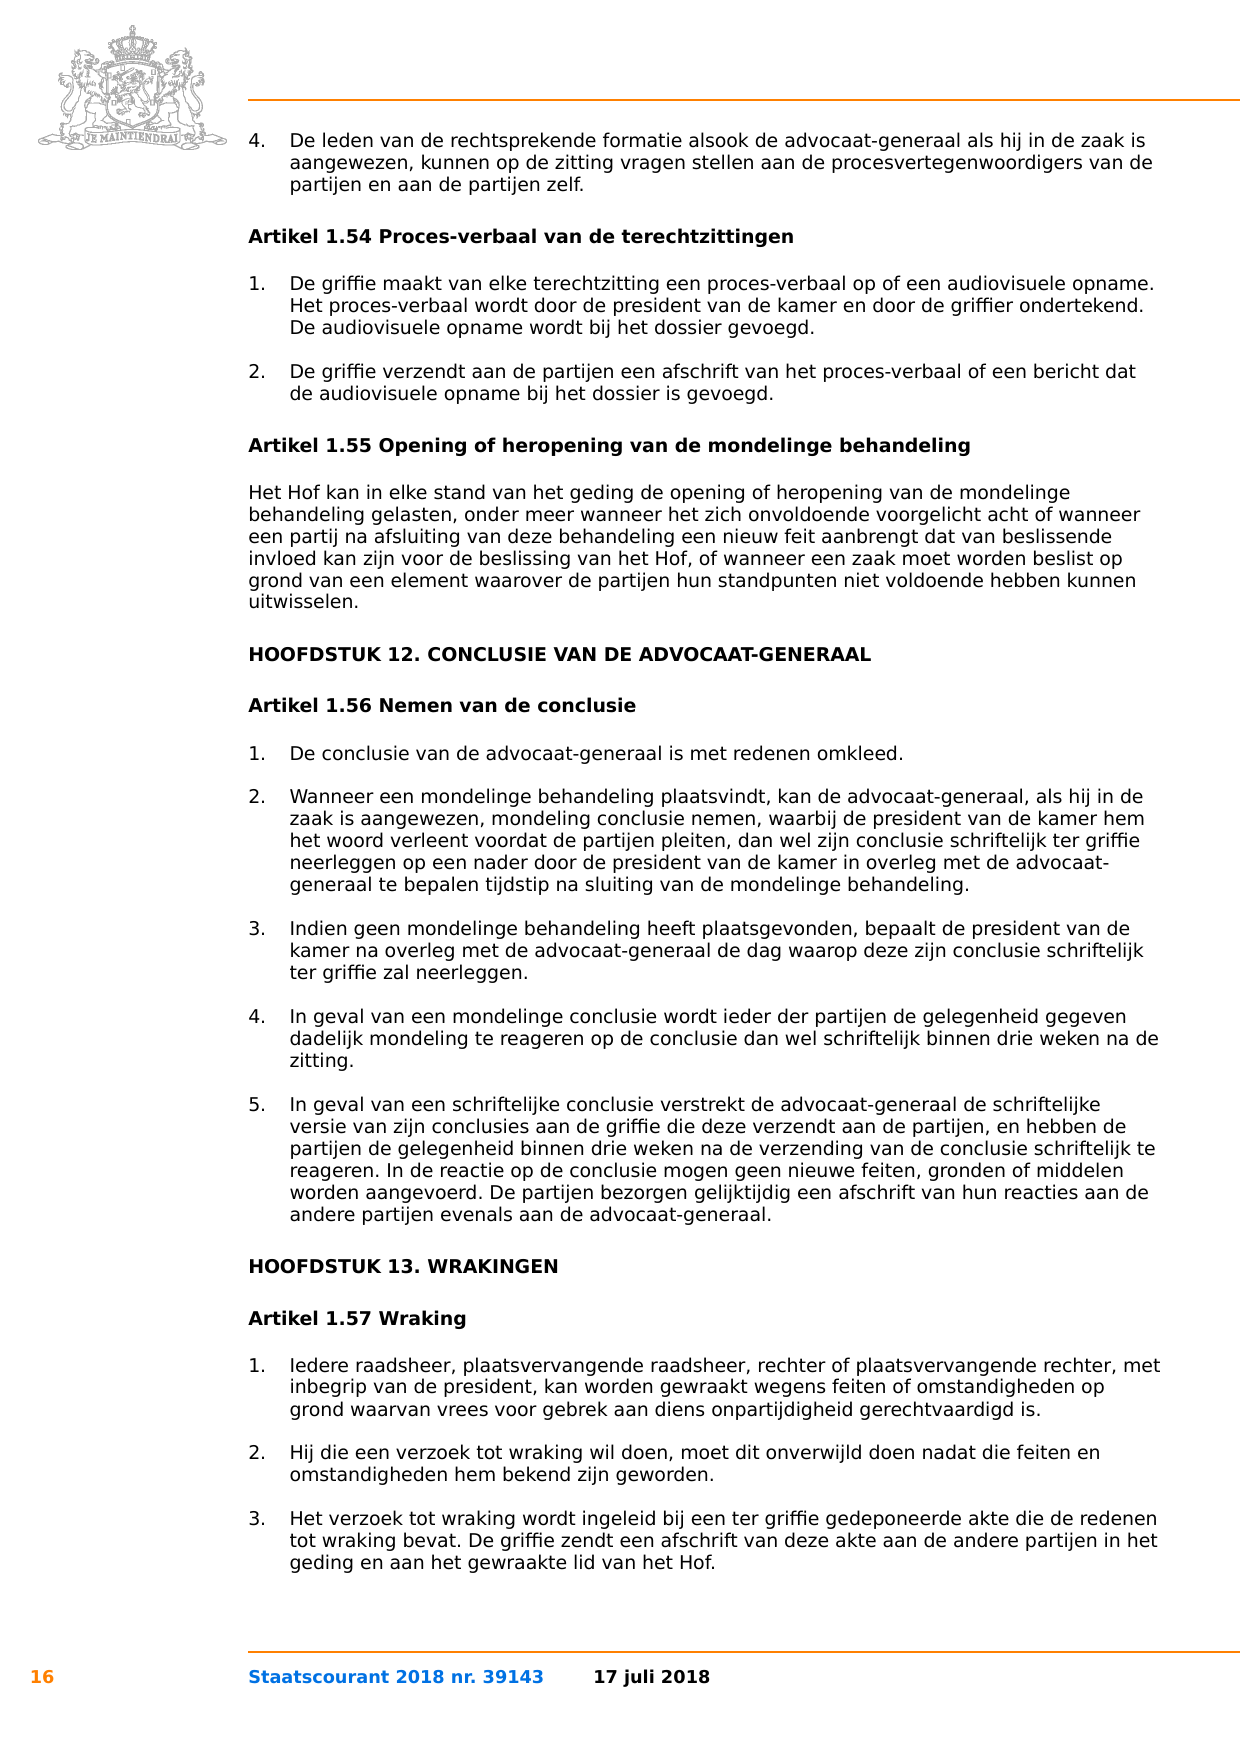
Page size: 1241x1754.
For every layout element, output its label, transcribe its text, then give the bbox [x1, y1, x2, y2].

subtitle Artikel 1.54 Proces-verbaal van de terechtzittingen [248, 226, 1163, 248]
subtitle HOOFDSTUK 12. CONCLUSIE VAN DE ADVOCAAT-GENERAAL [248, 643, 1163, 665]
text 1. Iedere raadsheer, plaatsvervangende raadsheer, rechter of plaatsvervangende rechter, met inbegrip van de president, kan worden gewraakt wegens feiten of omstandigheden op grond waarvan vrees voor gebrek aan diens onpartijdigheid gerechtvaardigd is. [248, 1354, 1163, 1420]
subtitle Artikel 1.57 Wraking [248, 1307, 1163, 1329]
text 1. De conclusie van de advocaat-generaal is met redenen omkleed. [248, 742, 1163, 764]
text 2. Wanneer een mondelinge behandeling plaatsvindt, kan de advocaat-generaal, als hij in de zaak is aangewezen, mondeling conclusie nemen, waarbij de president van de kamer hem het woord verleent voordat de partijen pleiten, dan wel zijn conclusie schriftelijk ter griffie neerleggen op een nader door de president van de kamer in overleg met de advocaat-generaal te bepalen tijdstip na sluiting van de mondelinge behandeling. [248, 786, 1163, 896]
subtitle HOOFDSTUK 13. WRAKINGEN [248, 1256, 1163, 1277]
text 3. Het verzoek tot wraking wordt ingeleid bij een ter griffie gedeponeerde akte die de redenen tot wraking bevat. De griffie zendt een afschrift van deze akte aan de andere partijen in het geding en aan het gewraakte lid van het Hof. [248, 1508, 1163, 1574]
picture [38, 25, 227, 150]
subtitle Artikel 1.56 Nemen van de conclusie [248, 695, 1163, 717]
text 5. In geval van een schriftelijke conclusie verstrekt de advocaat-generaal de schriftelijke versie van zijn conclusies aan de griffie die deze verzendt aan de partijen, en hebben de partijen de gelegenheid binnen drie weken na de verzending van de conclusie schriftelijk te reageren. In de reactie op de conclusie mogen geen nieuwe feiten, gronden of middelen worden aangevoerd. De partijen bezorgen gelijktijdig een afschrift van hun reacties aan de andere partijen evenals aan de advocaat-generaal. [248, 1094, 1163, 1226]
text 4. De leden van de rechtsprekende formatie alsook de advocaat-generaal als hij in de zaak is aangewezen, kunnen op de zitting vragen stellen aan de procesvertegenwoordigers van de partijen en aan de partijen zelf. [248, 130, 1163, 196]
text 2. Hij die een verzoek tot wraking wil doen, moet dit onverwijld doen nadat die feiten en omstandigheden hem bekend zijn geworden. [248, 1442, 1163, 1486]
text 3. Indien geen mondelinge behandeling heeft plaatsgevonden, bepaalt de president van de kamer na overleg met de advocaat-generaal de dag waarop deze zijn conclusie schriftelijk ter griffie zal neerleggen. [248, 918, 1163, 984]
text 1. De griffie maakt van elke terechtzitting een proces-verbaal op of een audiovisuele opname. Het proces-verbaal wordt door de president van de kamer en door de griffier ondertekend. De audiovisuele opname wordt bij het dossier gevoegd. [248, 273, 1163, 339]
subtitle Artikel 1.55 Opening of heropening van de mondelinge behandeling [248, 434, 1163, 457]
text 4. In geval van een mondelinge conclusie wordt ieder der partijen de gelegenheid gegeven dadelijk mondeling te reageren op de conclusie dan wel schriftelijk binnen drie weken na de zitting. [248, 1006, 1163, 1072]
text Het Hof kan in elke stand van het geding de opening of heropening van de mondelinge behandeling gelasten, onder meer wanneer het zich onvoldoende voorgelicht acht of wanneer een partij na afsluiting van deze behandeling een nieuw feit aanbrengt dat van beslissende invloed kan zijn voor de beslissing van het Hof, of wanneer een zaak moet worden beslist op grond van een element waarover de partijen hun standpunten niet voldoende hebben kunnen uitwisselen. [248, 482, 1163, 613]
text 2. De griffie verzendt aan de partijen een afschrift van het proces-verbaal of een bericht dat de audiovisuele opname bij het dossier is gevoegd. [248, 361, 1163, 404]
